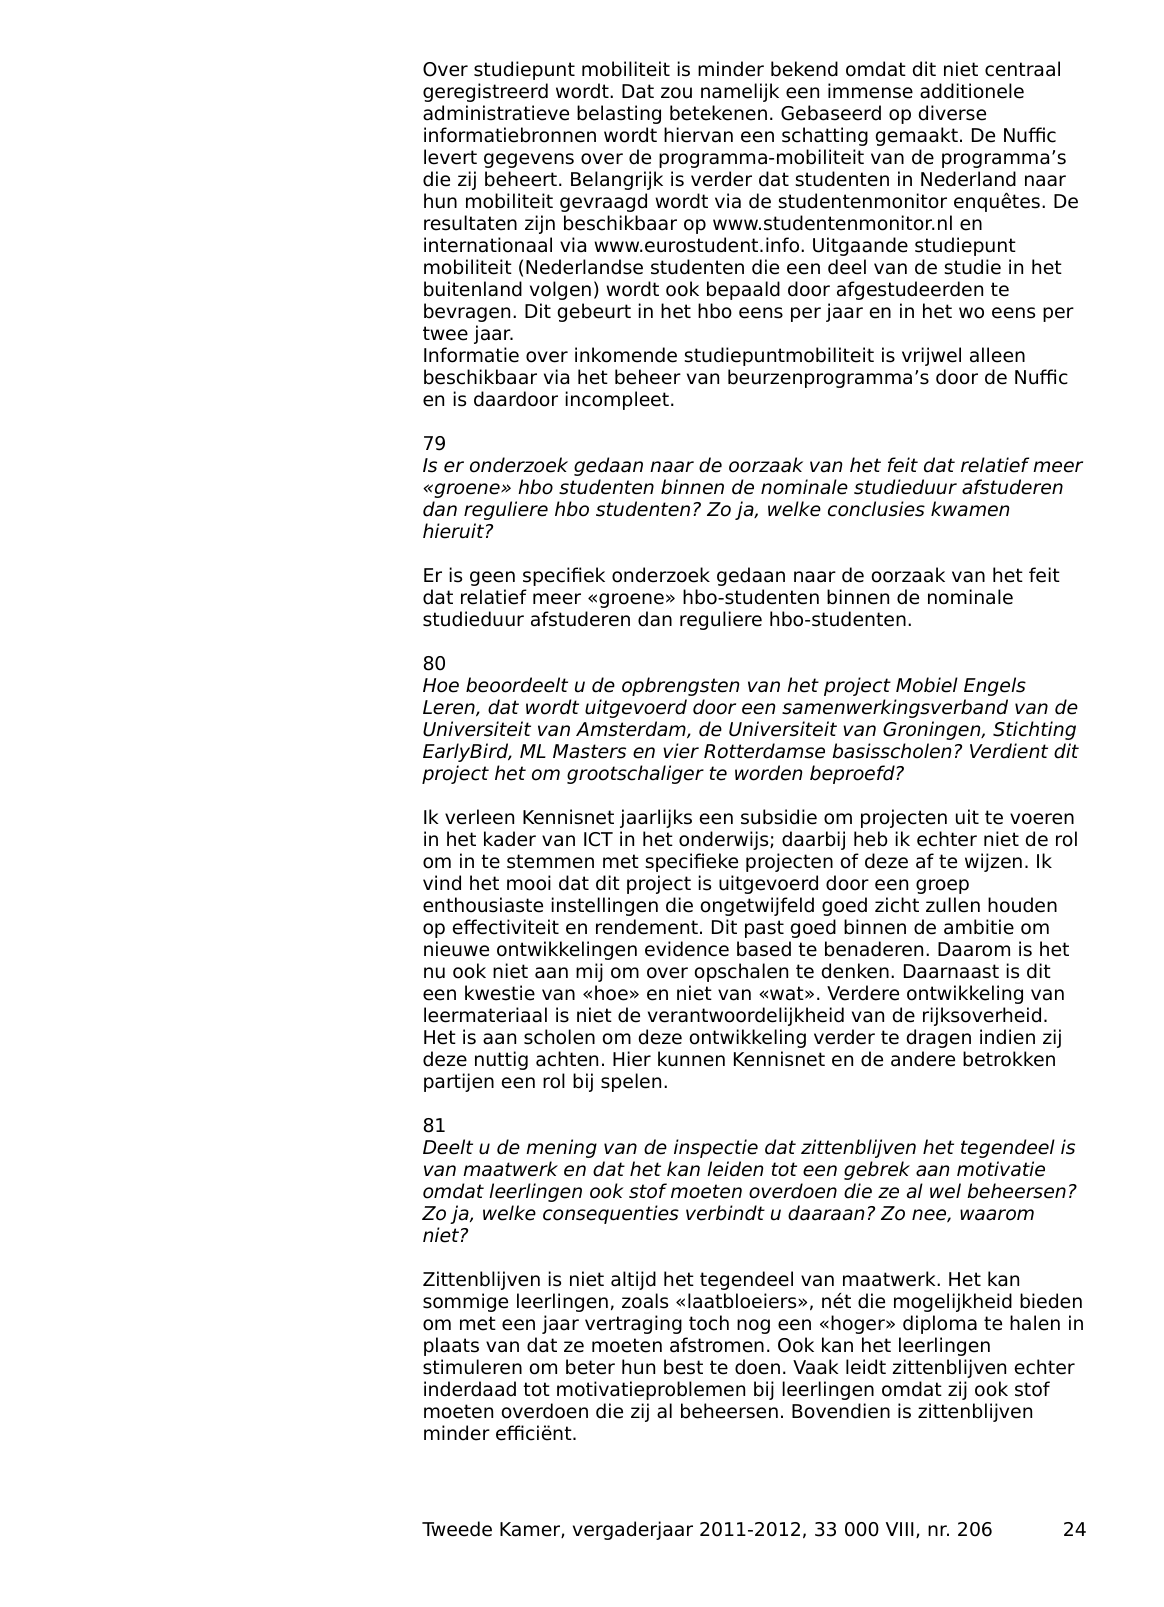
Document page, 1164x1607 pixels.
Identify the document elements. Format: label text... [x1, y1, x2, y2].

text Ik verleen Kennisnet jaarlijks een subsidie om projecten uit te voeren in het kader van ICT in het onderwijs; daarbij heb ik echter niet de rol om in te stemmen met specifieke projecten of deze af te wijzen. Ik vind het mooi dat dit project is uitgevoerd door een groep enthousiaste instellingen die ongetwijfeld goed zicht zullen houden op effectiviteit en rendement. Dit past goed binnen de ambitie om nieuwe ontwikkelingen evidence based te benaderen. Daarom is het nu ook niet aan mij om over opschalen te denken. Daarnaast is dit een kwestie van «hoe» en niet van «wat». Verdere ontwikkeling van leermateriaal is niet de verantwoordelijkheid van de rijksoverheid. Het is aan scholen om deze ontwikkeling verder te dragen indien zij deze nuttig achten. Hier kunnen Kennisnet en de andere betrokken partijen een rol bij spelen. [422, 807, 1087, 1093]
text Informatie over inkomende studiepuntmobiliteit is vrijwel alleen beschikbaar via het beheer van beurzenprogramma’s door de Nuffic en is daardoor incompleet. [422, 345, 1087, 411]
text 80 [422, 653, 1087, 675]
text Is er onderzoek gedaan naar de oorzaak van het feit dat relatief meer «groene» hbo studenten binnen de nominale studieduur afstuderen dan reguliere hbo studenten? Zo ja, welke conclusies kwamen hieruit? [422, 455, 1087, 543]
text Er is geen specifiek onderzoek gedaan naar de oorzaak van het feit dat relatief meer «groene» hbo-studenten binnen de nominale studieduur afstuderen dan reguliere hbo-studenten. [422, 565, 1087, 631]
text Over studiepunt mobiliteit is minder bekend omdat dit niet centraal geregistreerd wordt. Dat zou namelijk een immense additionele administratieve belasting betekenen. Gebaseerd op diverse informatiebronnen wordt hiervan een schatting gemaakt. De Nuffic levert gegevens over de programma-mobiliteit van de programma’s die zij beheert. Belangrijk is verder dat studenten in Nederland naar hun mobiliteit gevraagd wordt via de studentenmonitor enquêtes. De resultaten zijn beschikbaar op www.studentenmonitor.nl en internationaal via www.eurostudent.info. Uitgaande studiepunt mobiliteit (Nederlandse studenten die een deel van de studie in het buitenland volgen) wordt ook bepaald door afgestudeerden te bevragen. Dit gebeurt in het hbo eens per jaar en in het wo eens per twee jaar. [422, 59, 1087, 345]
text Zittenblijven is niet altijd het tegendeel van maatwerk. Het kan sommige leerlingen, zoals «laatbloeiers», nét die mogelijkheid bieden om met een jaar vertraging toch nog een «hoger» diploma te halen in plaats van dat ze moeten afstromen. Ook kan het leerlingen stimuleren om beter hun best te doen. Vaak leidt zittenblijven echter inderdaad tot motivatieproblemen bij leerlingen omdat zij ook stof moeten overdoen die zij al beheersen. Bovendien is zittenblijven minder efficiënt. [422, 1269, 1087, 1445]
text 79 [422, 433, 1087, 455]
text Deelt u de mening van de inspectie dat zittenblijven het tegendeel is van maatwerk en dat het kan leiden tot een gebrek aan motivatie omdat leerlingen ook stof moeten overdoen die ze al wel beheersen? Zo ja, welke consequenties verbindt u daaraan? Zo nee, waarom niet? [422, 1137, 1087, 1247]
text Hoe beoordeelt u de opbrengsten van het project Mobiel Engels Leren, dat wordt uitgevoerd door een samenwerkingsverband van de Universiteit van Amsterdam, de Universiteit van Groningen, Stichting EarlyBird, ML Masters en vier Rotterdamse basisscholen? Verdient dit project het om grootschaliger te worden beproefd? [422, 675, 1087, 785]
text 81 [422, 1115, 1087, 1137]
